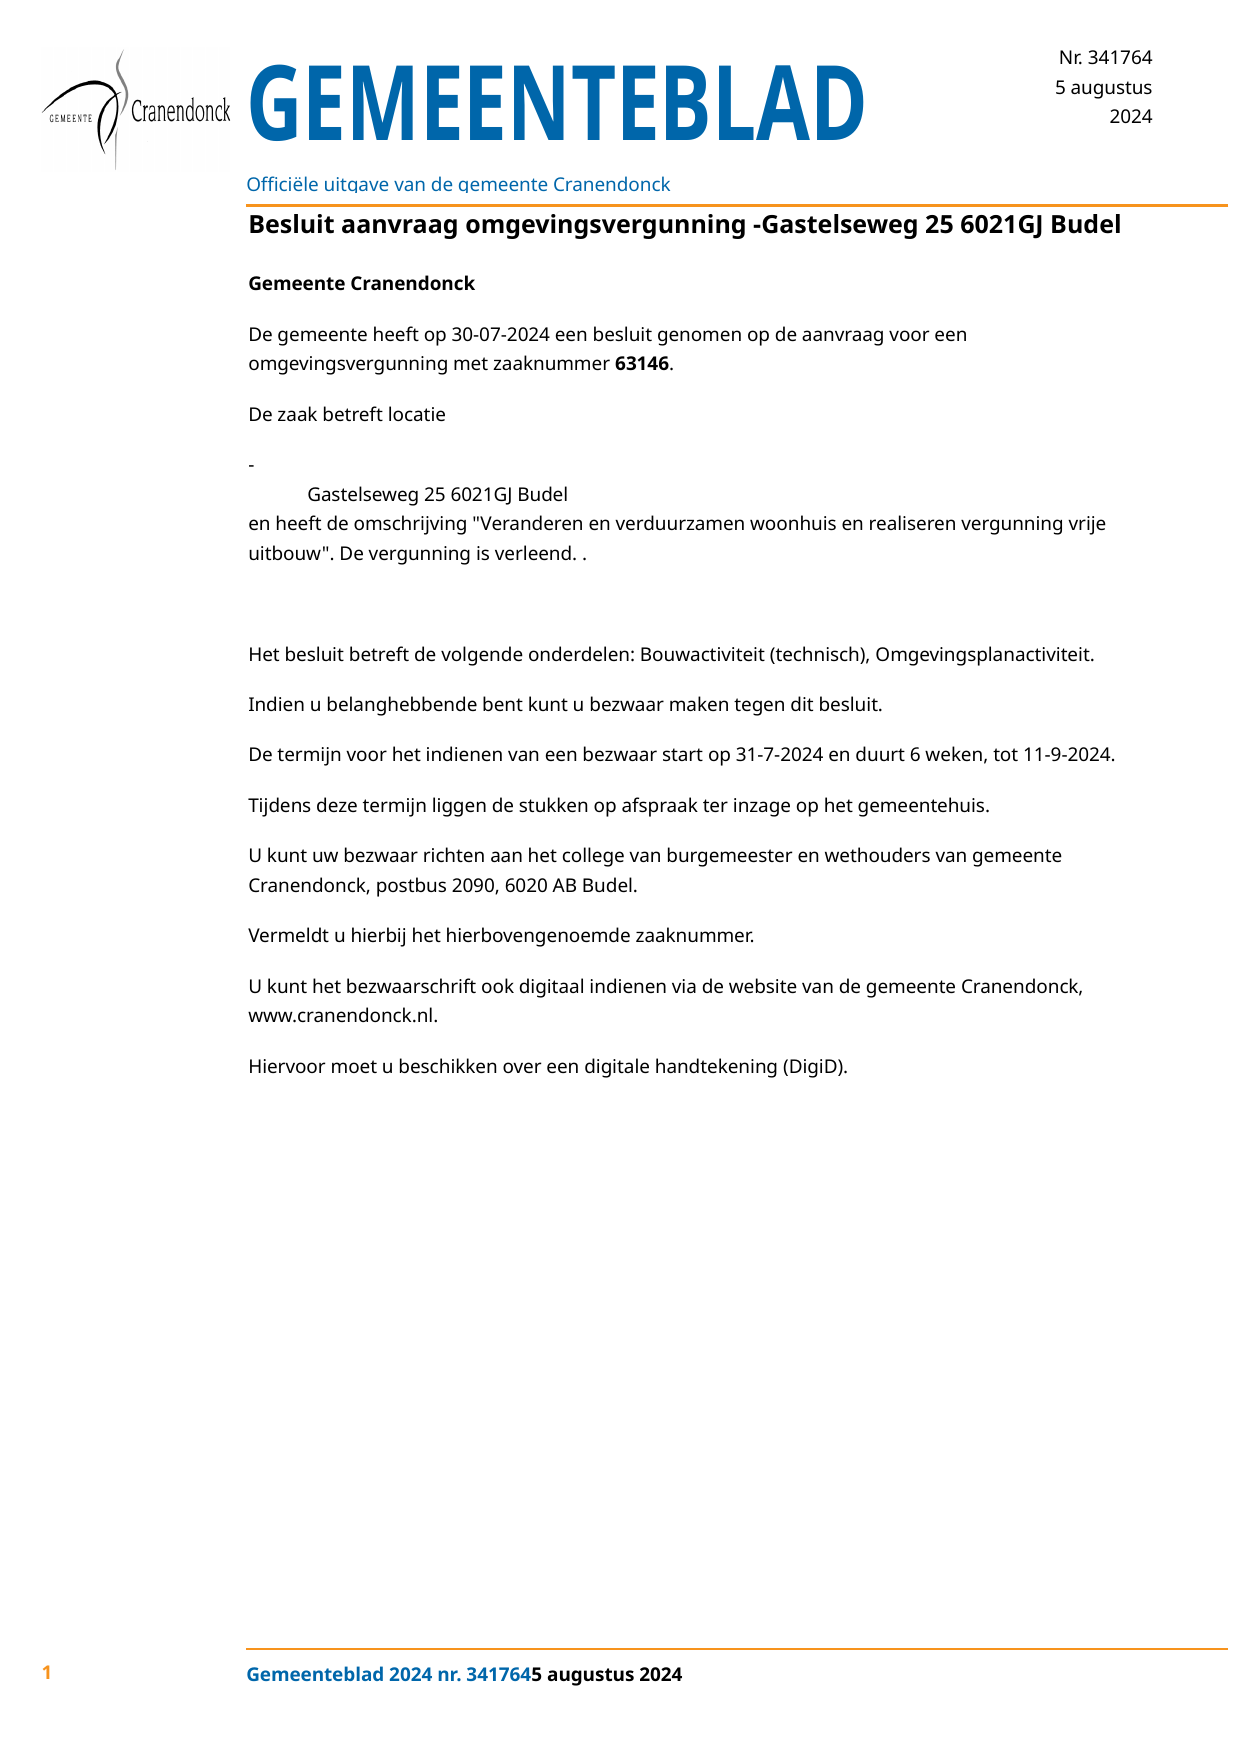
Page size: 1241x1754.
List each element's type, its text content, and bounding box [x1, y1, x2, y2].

text U kunt uw bezwaar richten aan het college van burgemeester en wethouders van gemeente Cranendonck, postbus 2090, 6020 AB Budel. [248, 842, 1152, 898]
picture [41, 47, 231, 172]
text Tijdens deze termijn liggen de stukken op afspraak ter inzage op het gemeentehuis. [248, 792, 1152, 818]
text U kunt het bezwaarschrift ook digitaal indienen via de website van de gemeente Cranendonck, www.cranendonck.nl. [248, 973, 1152, 1028]
text en heeft de omschrijving "Veranderen en verduurzamen woonhuis en realiseren vergunning vrije uitbouw". De vergunning is verleend. . [248, 510, 1152, 566]
text Het besluit betreft de volgende onderdelen: Bouwactiviteit (technisch), Omgevingsplanactiviteit. [248, 641, 1152, 666]
text Vermeldt u hierbij het hierbovengenoemde zaaknummer. [248, 922, 1152, 948]
text Hiervoor moet u beschikken over een digitale handtekening (DigiD). [248, 1053, 1152, 1078]
text De gemeente heeft op 30-07-2024 een besluit genomen op de aanvraag voor een omgevingsvergunning met zaaknummer 63146. [248, 321, 1152, 376]
text De zaak betreft locatie [248, 401, 1152, 426]
list Gastelseweg 25 6021GJ Budel [248, 481, 1152, 506]
text Indien u belanghebbende bent kunt u bezwaar maken tegen dit besluit. [248, 691, 1152, 717]
text De termijn voor het indienen van een bezwaar start op 31-7-2024 en duurt 6 weken, tot 11-9-2024. [248, 742, 1152, 767]
text Besluit aanvraag omgevingsvergunning -Gastelseweg 25 6021GJ Budel [248, 207, 1152, 241]
text Gemeente Cranendonck [248, 270, 1152, 296]
